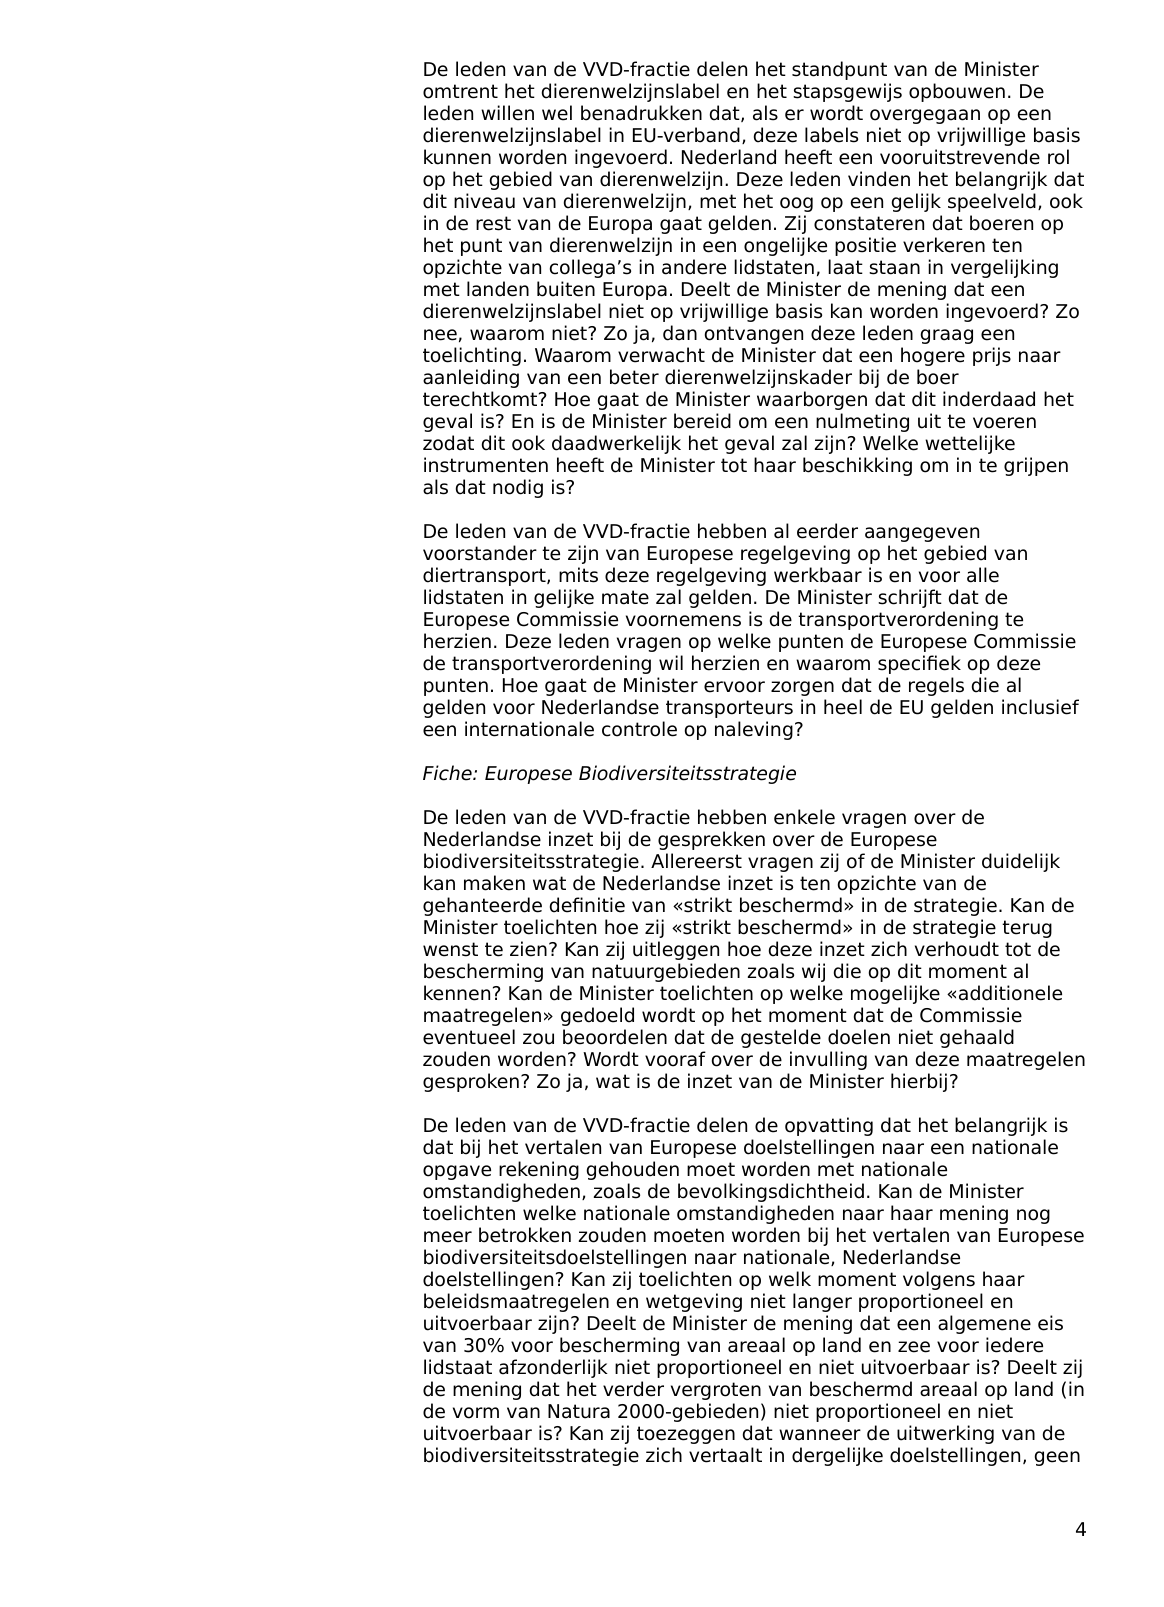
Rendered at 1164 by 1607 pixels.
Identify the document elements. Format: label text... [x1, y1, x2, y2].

text De leden van de VVD-fractie hebben enkele vragen over de Nederlandse inzet bij de gesprekken over de Europese biodiversiteitsstrategie. Allereerst vragen zij of de Minister duidelijk kan maken wat de Nederlandse inzet is ten opzichte van de gehanteerde definitie van «strikt beschermd» in de strategie. Kan de Minister toelichten hoe zij «strikt beschermd» in de strategie terug wenst te zien? Kan zij uitleggen hoe deze inzet zich verhoudt tot de bescherming van natuurgebieden zoals wij die op dit moment al kennen? Kan de Minister toelichten op welke mogelijke «additionele maatregelen» gedoeld wordt op het moment dat de Commissie eventueel zou beoordelen dat de gestelde doelen niet gehaald zouden worden? Wordt vooraf over de invulling van deze maatregelen gesproken? Zo ja, wat is de inzet van de Minister hierbij? [422, 807, 1087, 1093]
text De leden van de VVD-fractie delen het standpunt van de Minister omtrent het dierenwelzijnslabel en het stapsgewijs opbouwen. De leden willen wel benadrukken dat, als er wordt overgegaan op een dierenwelzijnslabel in EU-verband, deze labels niet op vrijwillige basis kunnen worden ingevoerd. Nederland heeft een vooruitstrevende rol op het gebied van dierenwelzijn. Deze leden vinden het belangrijk dat dit niveau van dierenwelzijn, met het oog op een gelijk speelveld, ook in de rest van de Europa gaat gelden. Zij constateren dat boeren op het punt van dierenwelzijn in een ongelijke positie verkeren ten opzichte van collega’s in andere lidstaten, laat staan in vergelijking met landen buiten Europa. Deelt de Minister de mening dat een dierenwelzijnslabel niet op vrijwillige basis kan worden ingevoerd? Zo nee, waarom niet? Zo ja, dan ontvangen deze leden graag een toelichting. Waarom verwacht de Minister dat een hogere prijs naar aanleiding van een beter dierenwelzijnskader bij de boer terechtkomt? Hoe gaat de Minister waarborgen dat dit inderdaad het geval is? En is de Minister bereid om een nulmeting uit te voeren zodat dit ook daadwerkelijk het geval zal zijn? Welke wettelijke instrumenten heeft de Minister tot haar beschikking om in te grijpen als dat nodig is? [422, 59, 1087, 499]
subtitle Fiche: Europese Biodiversiteitsstrategie [422, 763, 1087, 785]
text De leden van de VVD-fractie delen de opvatting dat het belangrijk is dat bij het vertalen van Europese doelstellingen naar een nationale opgave rekening gehouden moet worden met nationale omstandigheden, zoals de bevolkingsdichtheid. Kan de Minister toelichten welke nationale omstandigheden naar haar mening nog meer betrokken zouden moeten worden bij het vertalen van Europese biodiversiteitsdoelstellingen naar nationale, Nederlandse doelstellingen? Kan zij toelichten op welk moment volgens haar beleidsmaatregelen en wetgeving niet langer proportioneel en uitvoerbaar zijn? Deelt de Minister de mening dat een algemene eis van 30% voor bescherming van areaal op land en zee voor iedere lidstaat afzonderlijk niet proportioneel en niet uitvoerbaar is? Deelt zij de mening dat het verder vergroten van beschermd areaal op land (in de vorm van Natura 2000-gebieden) niet proportioneel en niet uitvoerbaar is? Kan zij toezeggen dat wanneer de uitwerking van de biodiversiteitsstrategie zich vertaalt in dergelijke doelstellingen, geen [422, 1115, 1087, 1467]
text De leden van de VVD-fractie hebben al eerder aangegeven voorstander te zijn van Europese regelgeving op het gebied van diertransport, mits deze regelgeving werkbaar is en voor alle lidstaten in gelijke mate zal gelden. De Minister schrijft dat de Europese Commissie voornemens is de transportverordening te herzien. Deze leden vragen op welke punten de Europese Commissie de transportverordening wil herzien en waarom specifiek op deze punten. Hoe gaat de Minister ervoor zorgen dat de regels die al gelden voor Nederlandse transporteurs in heel de EU gelden inclusief een internationale controle op naleving? [422, 521, 1087, 741]
